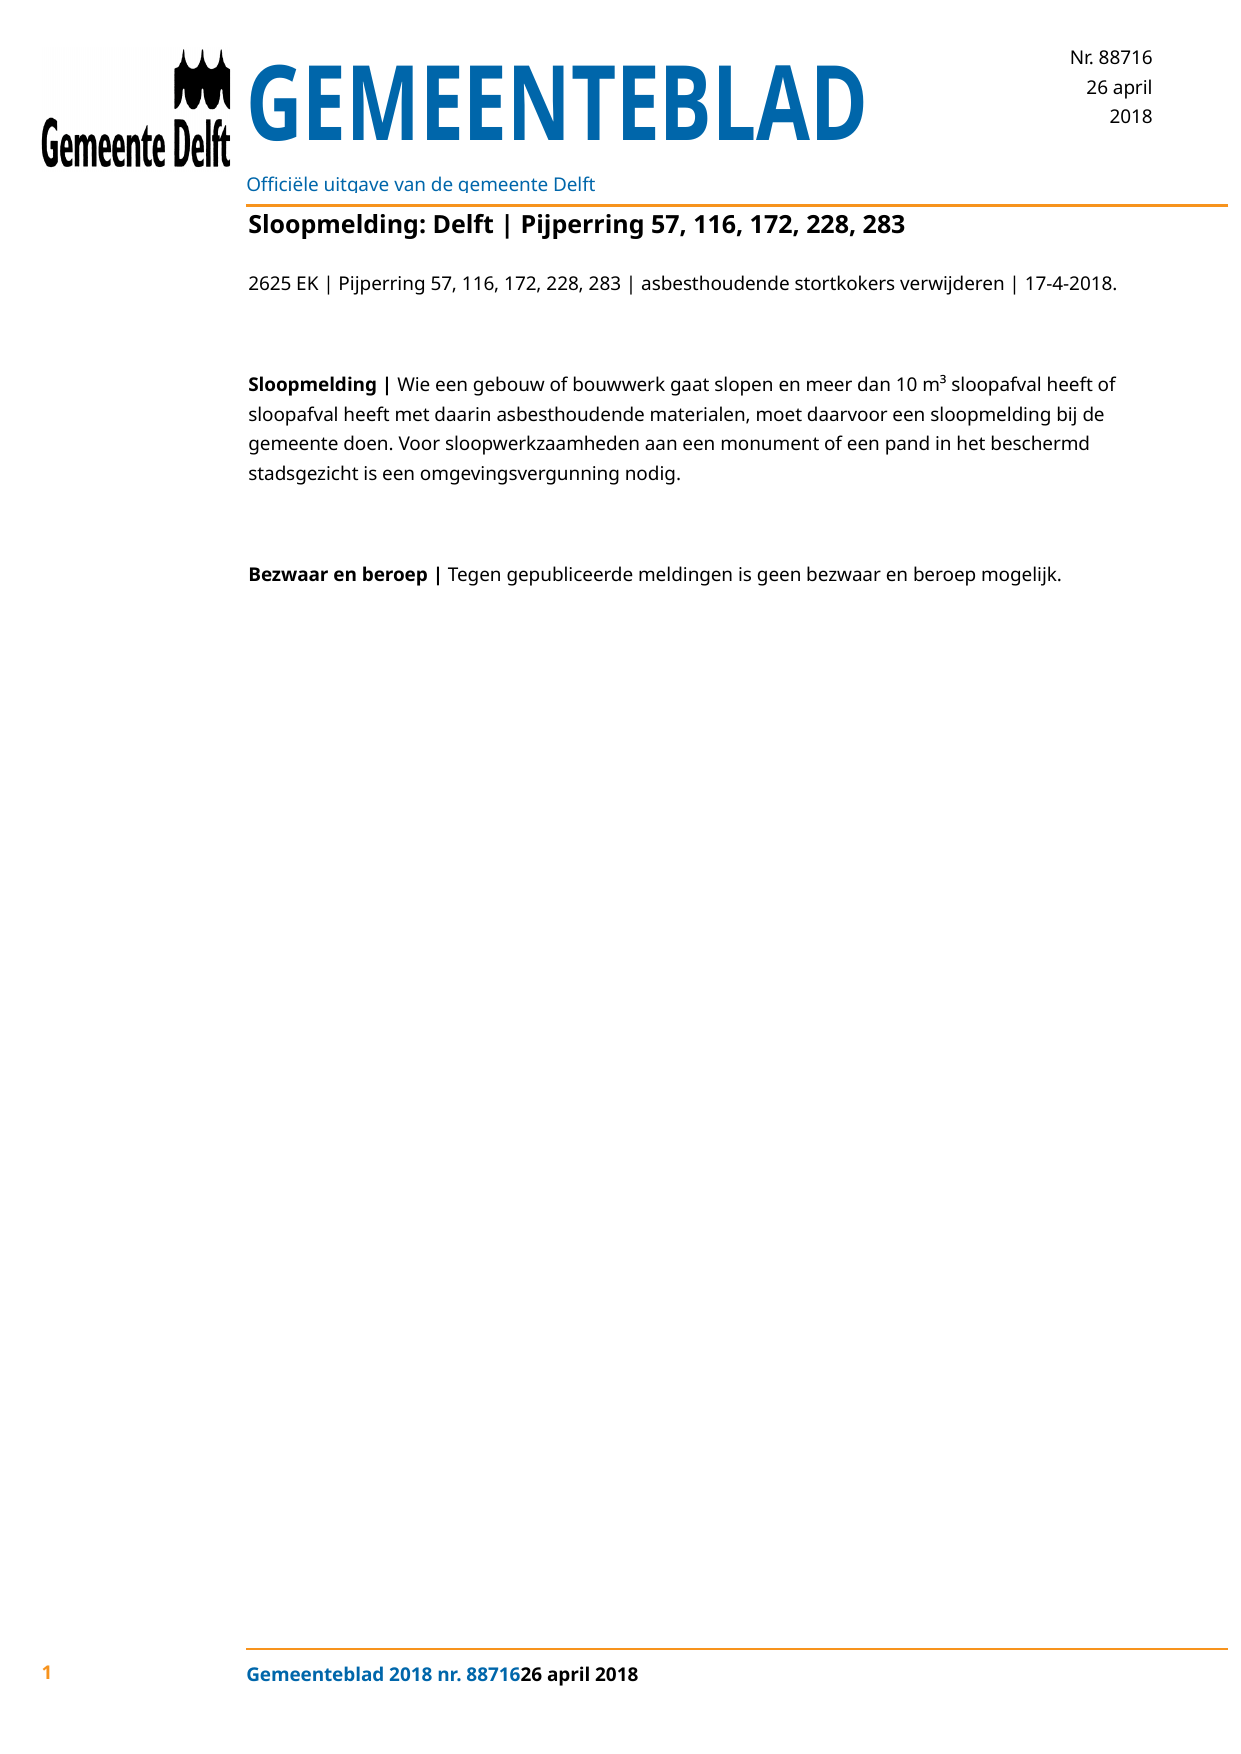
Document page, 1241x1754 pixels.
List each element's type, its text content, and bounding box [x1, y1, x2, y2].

text 2625 EK | Pijperring 57, 116, 172, 228, 283 | asbesthoudende stortkokers verwijderen | 17-4-2018. [248, 270, 1152, 296]
text Bezwaar en beroep | Tegen gepubliceerde meldingen is geen bezwaar en beroep mogelijk. [248, 561, 1152, 586]
text Sloopmelding: Delft | Pijperring 57, 116, 172, 228, 283 [248, 207, 1152, 241]
picture [41, 47, 231, 172]
text Sloopmelding | Wie een gebouw of bouwwerk gaat slopen en meer dan 10 m³ sloopafval heeft of sloopafval heeft met daarin asbesthoudende materialen, moet daarvoor een sloopmelding bij de gemeente doen. Voor sloopwerkzaamheden aan een monument of een pand in het beschermd stadsgezicht is een omgevingsvergunning nodig. [248, 371, 1152, 486]
